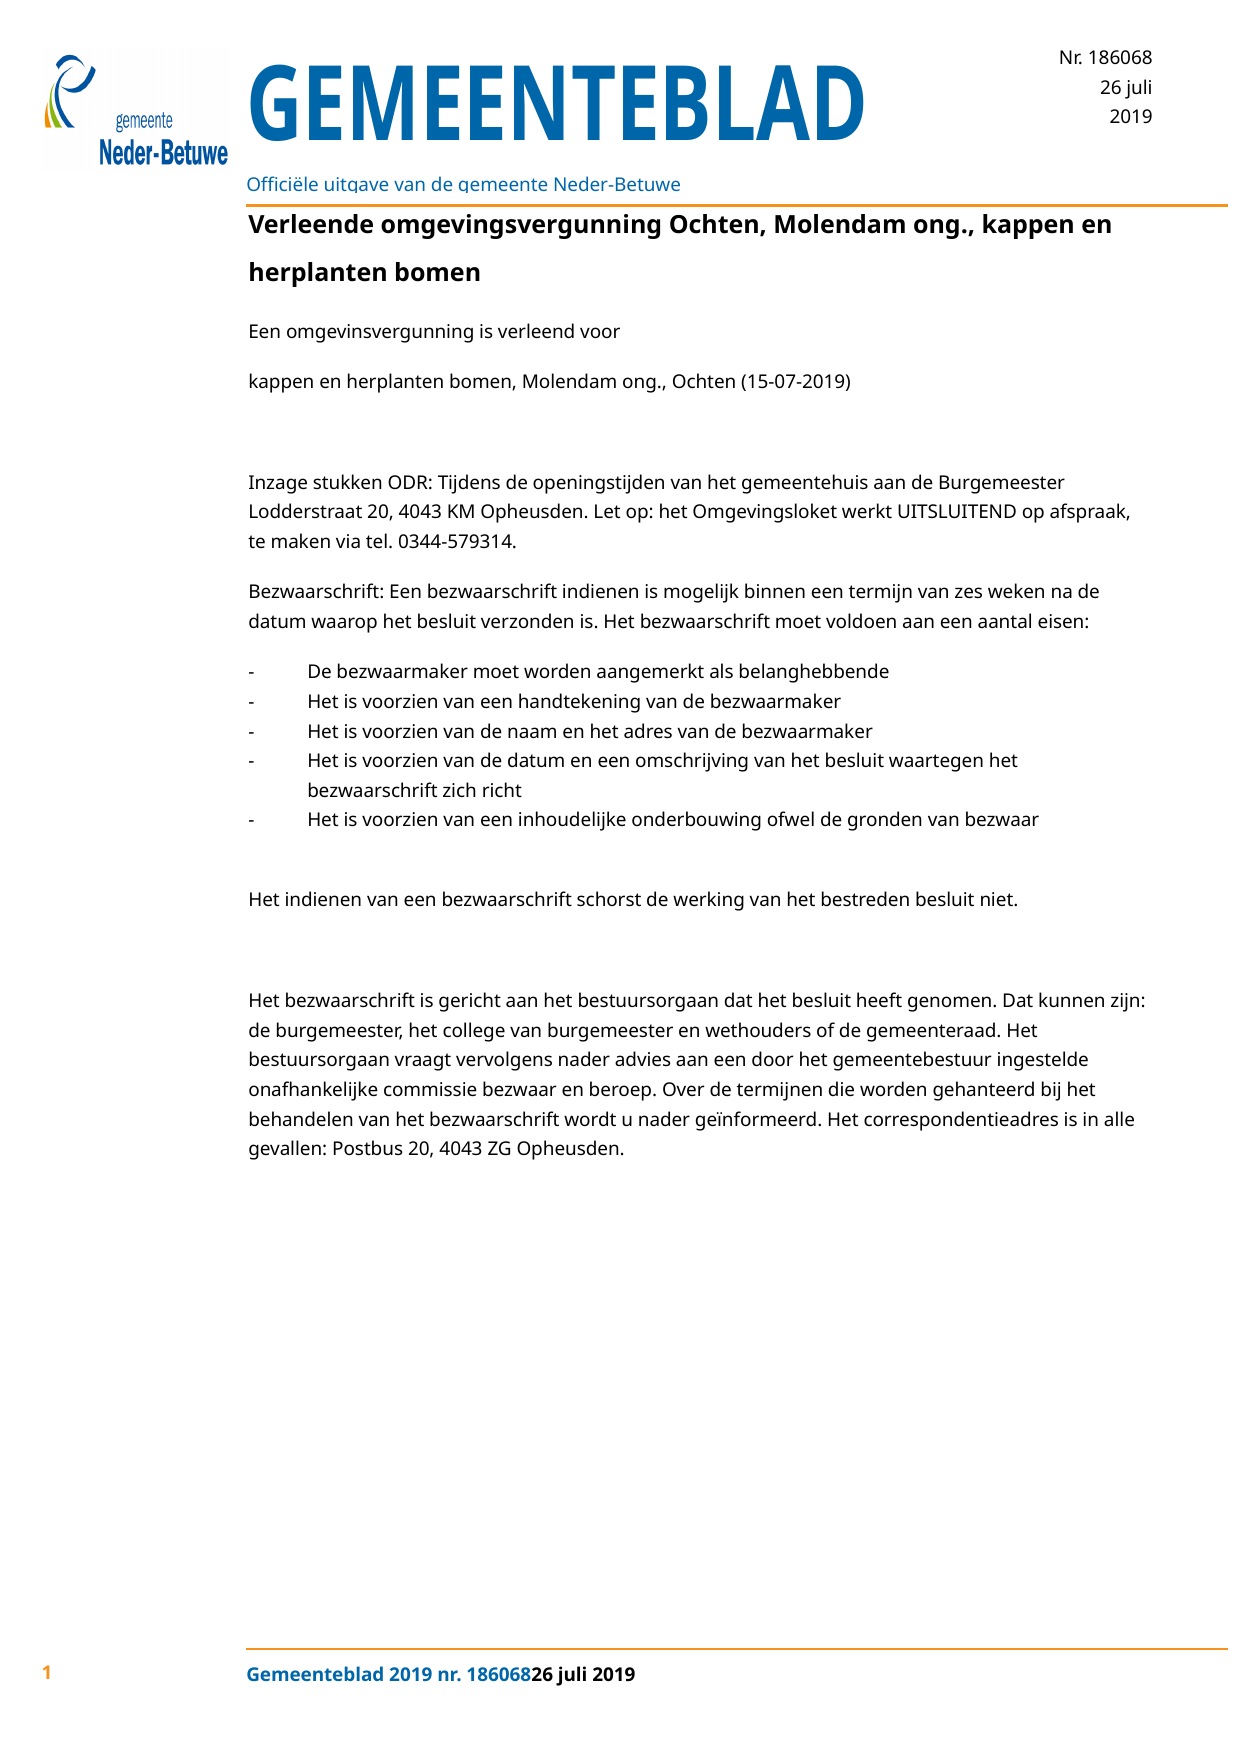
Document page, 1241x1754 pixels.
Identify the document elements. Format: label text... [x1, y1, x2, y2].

text Een omgevinsvergunning is verleend voor [248, 318, 1152, 344]
text Verleende omgevingsvergunning Ochten, Molendam ong., kappen en herplanten bomen [248, 207, 1152, 288]
list Het is voorzien van een inhoudelijke onderbouwing ofwel de gronden van bezwaar [248, 807, 1152, 832]
text Het bezwaarschrift is gericht aan het bestuursorgaan dat het besluit heeft genomen. Dat kunnen zijn: de burgemeester, het college van burgemeester en wethouders of de gemeenteraad. Het bestuursorgaan vraagt vervolgens nader advies aan een door het gemeentebestuur ingestelde onafhankelijke commissie bezwaar en beroep. Over de termijnen die worden gehanteerd bij het behandelen van het bezwaarschrift wordt u nader geïnformeerd. Het correspondentieadres is in alle gevallen: Postbus 20, 4043 ZG Opheusden. [248, 987, 1152, 1161]
list Het is voorzien van de datum en een omschrijving van het besluit waartegen het bezwaarschrift zich richt [248, 747, 1152, 803]
text Inzage stukken ODR: Tijdens de openingstijden van het gemeentehuis aan de Burgemeester Lodderstraat 20, 4043 KM Opheusden. Let op: het Omgevingsloket werkt UITSLUITEND op afspraak, te maken via tel. 0344-579314. [248, 469, 1152, 554]
list Het is voorzien van de naam en het adres van de bezwaarmaker [248, 718, 1152, 744]
list De bezwaarmaker moet worden aangemerkt als belanghebbende [248, 659, 1152, 684]
text Bezwaarschrift: Een bezwaarschrift indienen is mogelijk binnen een termijn van zes weken na de datum waarop het besluit verzonden is. Het bezwaarschrift moet voldoen aan een aantal eisen: [248, 579, 1152, 634]
list Het is voorzien van een handtekening van de bezwaarmaker [248, 688, 1152, 714]
text kappen en herplanten bomen, Molendam ong., Ochten (15-07-2019) [248, 368, 1152, 394]
picture [41, 47, 231, 172]
text Het indienen van een bezwaarschrift schorst de werking van het bestreden besluit niet. [248, 887, 1152, 912]
